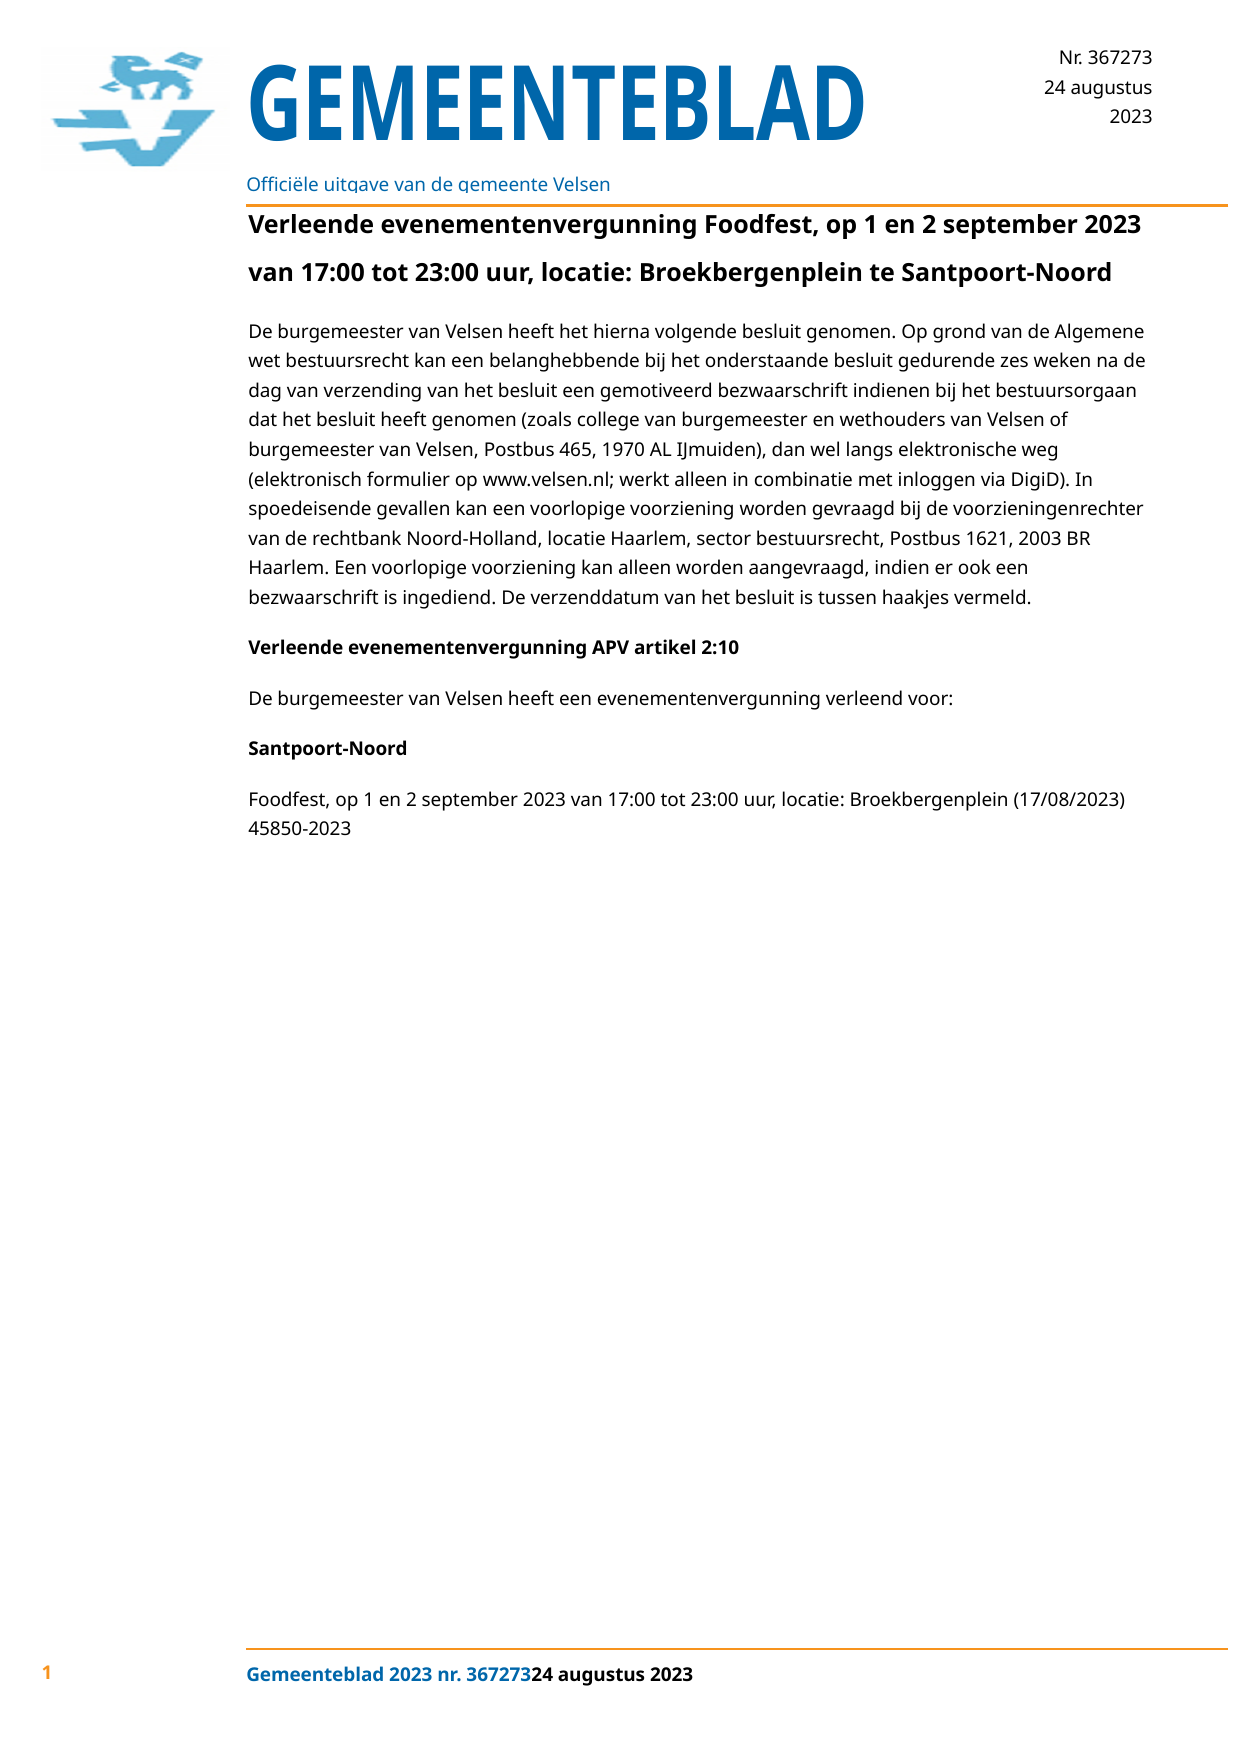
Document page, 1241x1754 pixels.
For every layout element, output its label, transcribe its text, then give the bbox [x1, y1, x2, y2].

text Foodfest, op 1 en 2 september 2023 van 17:00 tot 23:00 uur, locatie: Broekbergenplein (17/08/2023) 45850-2023 [248, 786, 1152, 841]
text Verleende evenementenvergunning APV artikel 2:10 [248, 634, 1152, 660]
text Verleende evenementenvergunning Foodfest, op 1 en 2 september 2023 van 17:00 tot 23:00 uur, locatie: Broekbergenplein te Santpoort-Noord [248, 207, 1152, 288]
picture [41, 47, 231, 172]
text Santpoort-Noord [248, 735, 1152, 761]
text De burgemeester van Velsen heeft een evenementenvergunning verleend voor: [248, 685, 1152, 711]
text De burgemeester van Velsen heeft het hierna volgende besluit genomen. Op grond van de Algemene wet bestuursrecht kan een belanghebbende bij het onderstaande besluit gedurende zes weken na de dag van verzending van het besluit een gemotiveerd bezwaarschrift indienen bij het bestuursorgaan dat het besluit heeft genomen (zoals college van burgemeester en wethouders van Velsen of burgemeester van Velsen, Postbus 465, 1970 AL IJmuiden), dan wel langs elektronische weg (elektronisch formulier op www.velsen.nl; werkt alleen in combinatie met inloggen via DigiD). In spoedeisende gevallen kan een voorlopige voorziening worden gevraagd bij de voorzieningenrechter van de rechtbank Noord-Holland, locatie Haarlem, sector bestuursrecht, Postbus 1621, 2003 BR Haarlem. Een voorlopige voorziening kan alleen worden aangevraagd, indien er ook een bezwaarschrift is ingediend. De verzenddatum van het besluit is tussen haakjes vermeld. [248, 318, 1152, 610]
